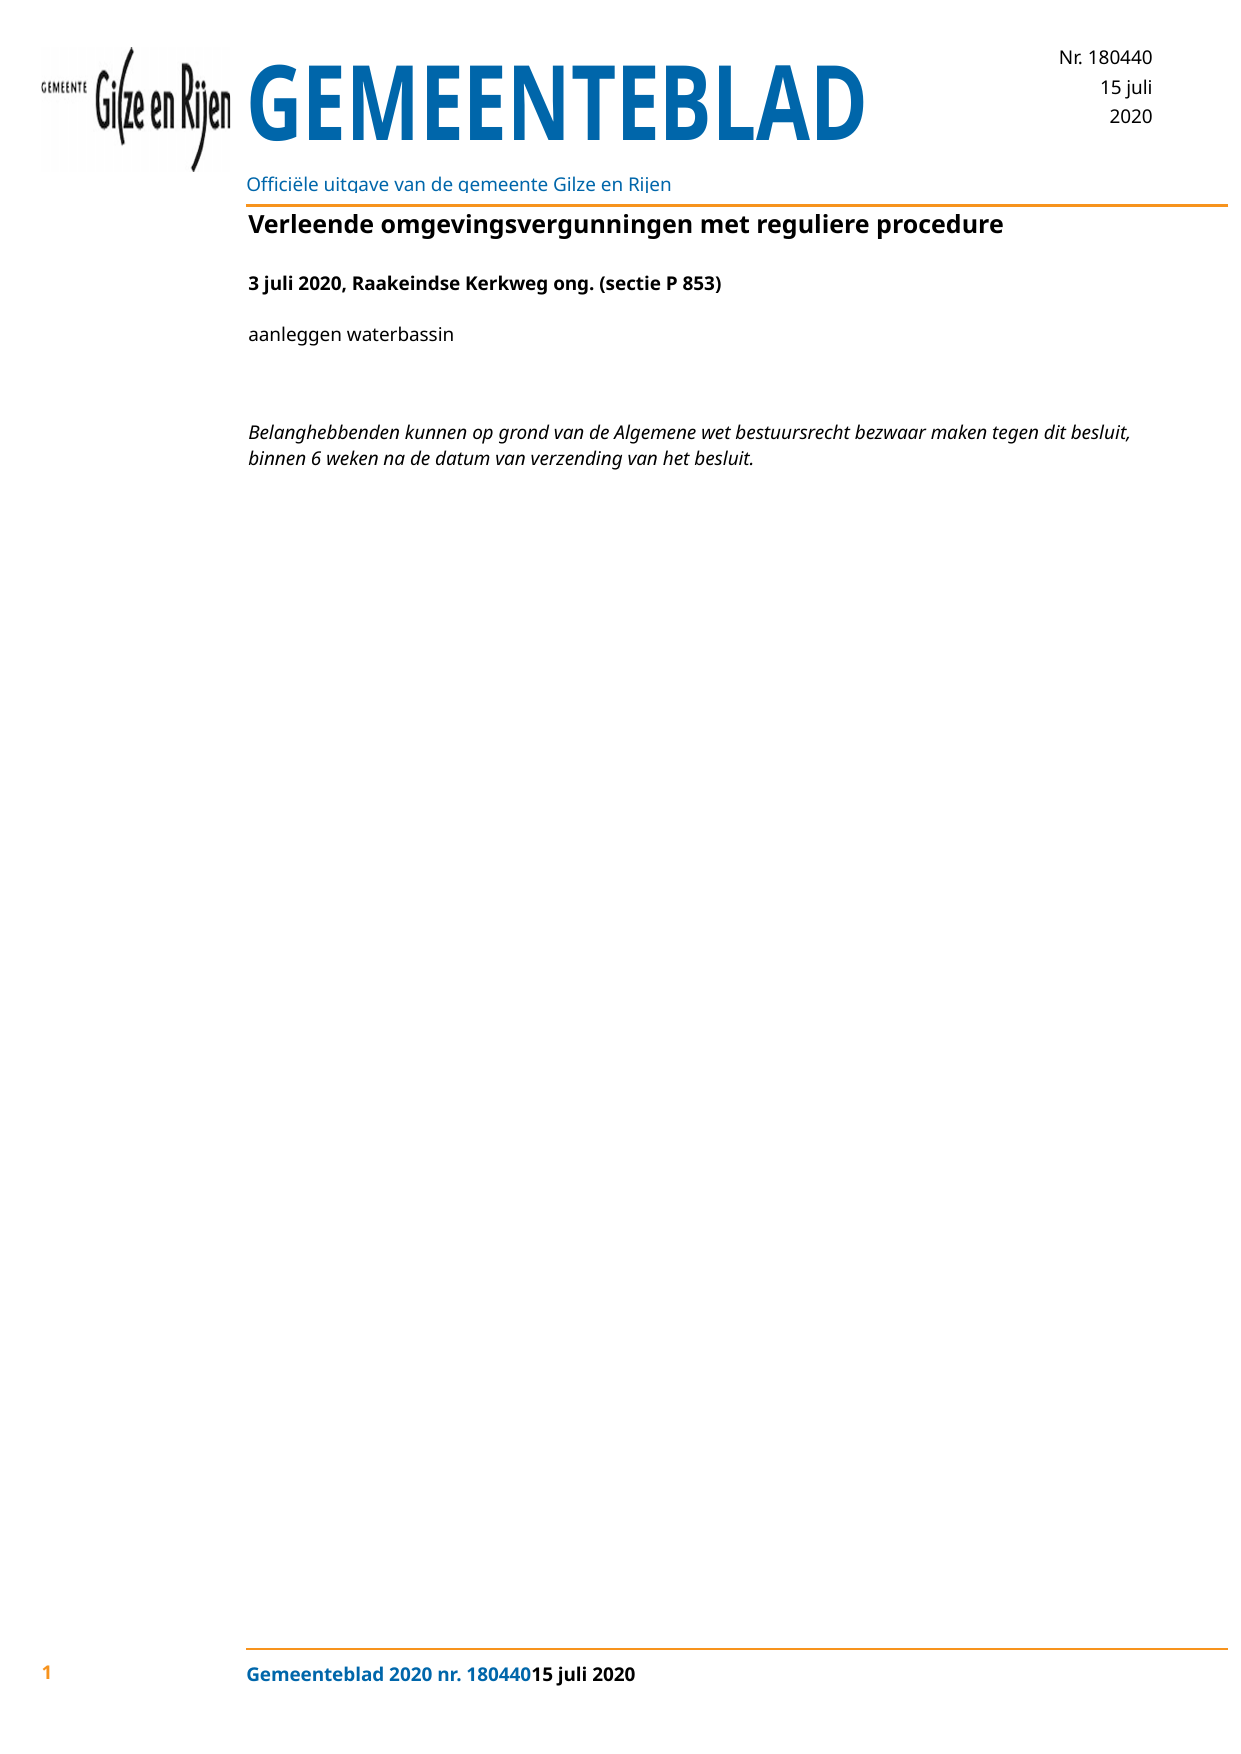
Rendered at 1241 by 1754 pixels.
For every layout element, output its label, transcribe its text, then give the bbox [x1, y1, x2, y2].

picture [41, 47, 231, 172]
text 3 juli 2020, Raakeindse Kerkweg ong. (sectie P 853) [248, 270, 1152, 296]
text aanleggen waterbassin [248, 321, 1152, 346]
text Verleende omgevingsvergunningen met reguliere procedure [248, 207, 1152, 241]
text Belanghebbenden kunnen op grond van de Algemene wet bestuursrecht bezwaar maken tegen dit besluit, binnen 6 weken na de datum van verzending van het besluit. [248, 419, 1152, 470]
